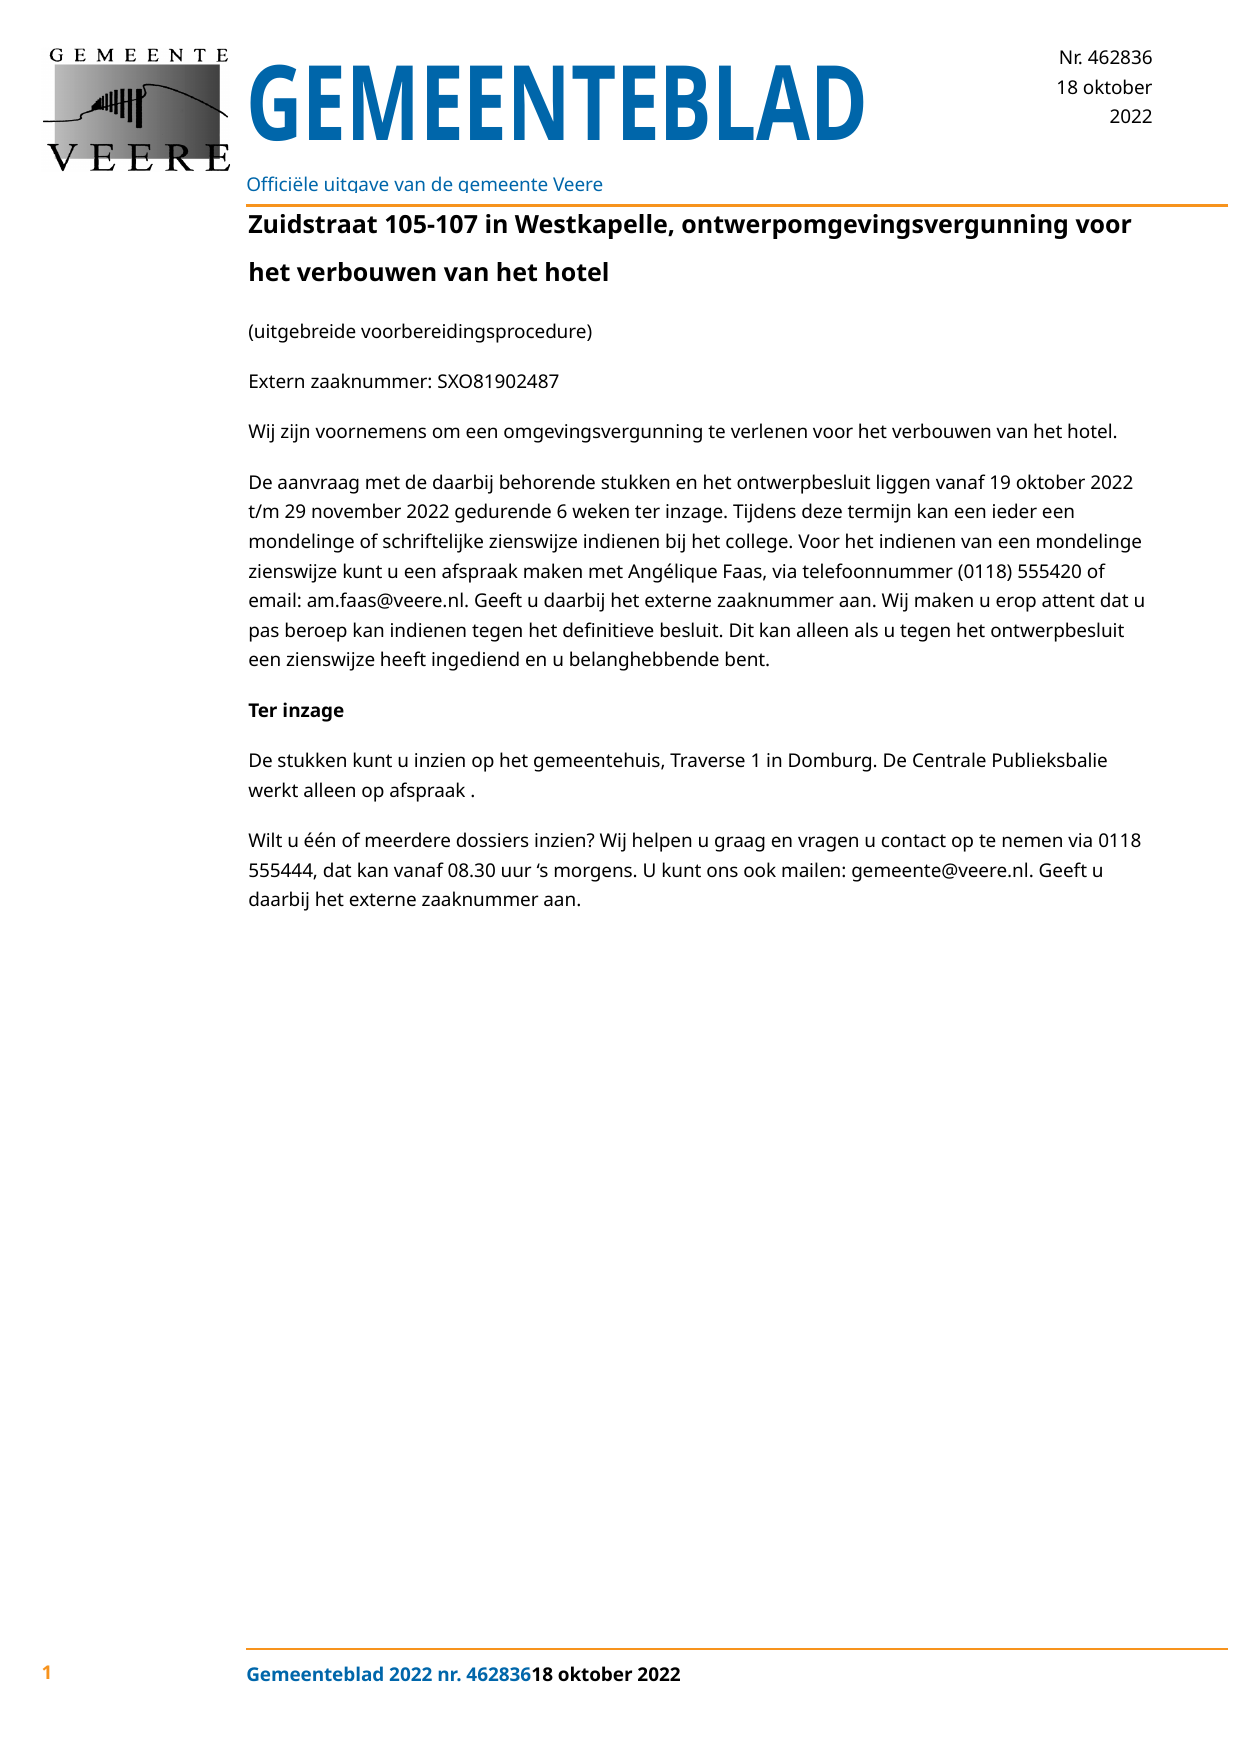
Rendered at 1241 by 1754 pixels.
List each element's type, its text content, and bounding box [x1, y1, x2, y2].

text Extern zaaknummer: SXO81902487 [248, 368, 1152, 394]
text De aanvraag met de daarbij behorende stukken en het ontwerpbesluit liggen vanaf 19 oktober 2022 t/m 29 november 2022 gedurende 6 weken ter inzage. Tijdens deze termijn kan een ieder een mondelinge of schriftelijke zienswijze indienen bij het college. Voor het indienen van een mondelinge zienswijze kunt u een afspraak maken met Angélique Faas, via telefoonnummer (0118) 555420 of email: am.faas@veere.nl. Geeft u daarbij het externe zaaknummer aan. Wij maken u erop attent dat u pas beroep kan indienen tegen het definitieve besluit. Dit kan alleen als u tegen het ontwerpbesluit een zienswijze heeft ingediend en u belanghebbende bent. [248, 469, 1152, 672]
text Zuidstraat 105-107 in Westkapelle, ontwerpomgevingsvergunning voor het verbouwen van het hotel [248, 207, 1152, 288]
text Ter inzage [248, 697, 1152, 723]
text Wij zijn voornemens om een omgevingsvergunning te verlenen voor het verbouwen van het hotel. [248, 419, 1152, 444]
text Wilt u één of meerdere dossiers inzien? Wij helpen u graag en vragen u contact op te nemen via 0118 555444, dat kan vanaf 08.30 uur ‘s morgens. U kunt ons ook mailen: gemeente@veere.nl. Geeft u daarbij het externe zaaknummer aan. [248, 827, 1152, 912]
picture [41, 47, 231, 172]
text De stukken kunt u inzien op het gemeentehuis, Traverse 1 in Domburg. De Centrale Publieksbalie werkt alleen op afspraak . [248, 747, 1152, 803]
text (uitgebreide voorbereidingsprocedure) [248, 318, 1152, 344]
